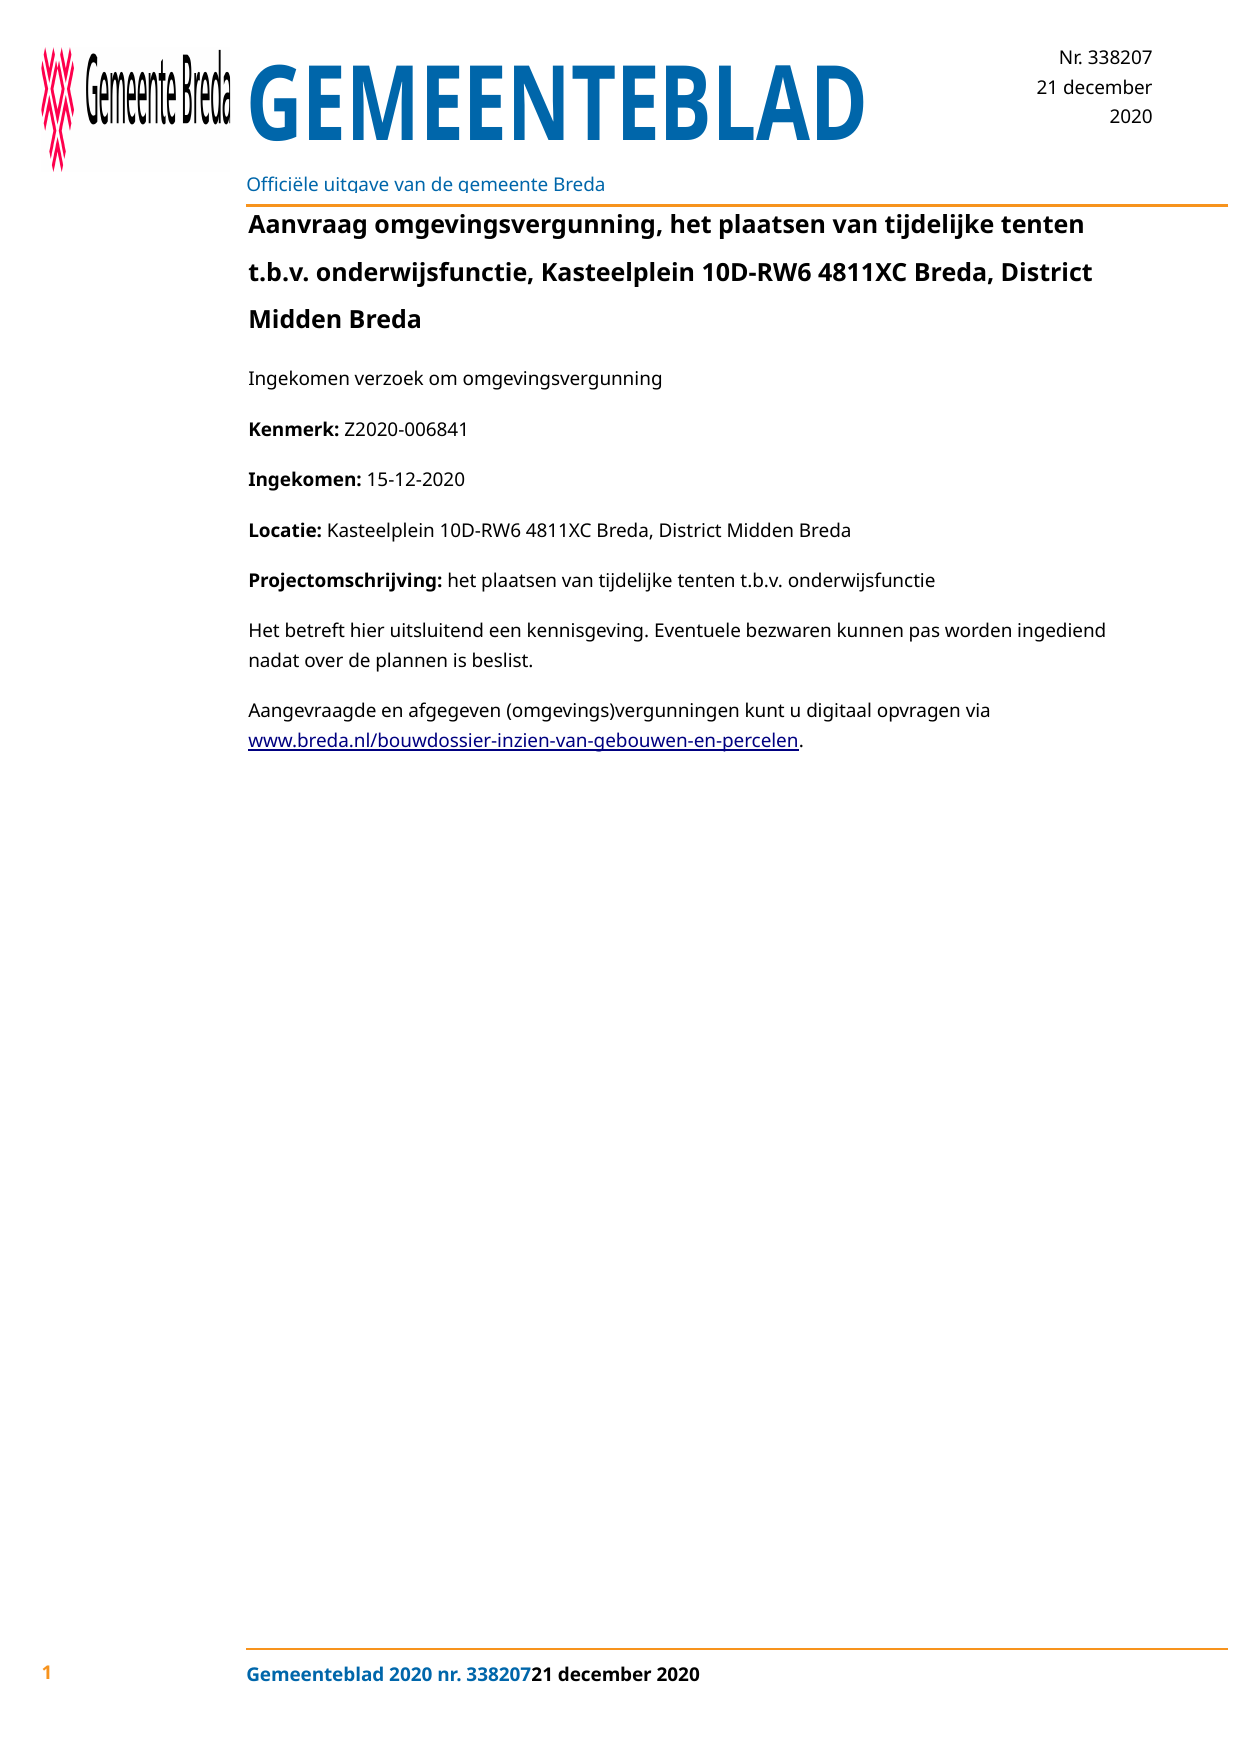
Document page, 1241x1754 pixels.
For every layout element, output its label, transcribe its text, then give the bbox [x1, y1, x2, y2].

picture [41, 47, 231, 172]
text Locatie: Kasteelplein 10D-RW6 4811XC Breda, District Midden Breda [248, 517, 1152, 542]
text Ingekomen: 15-12-2020 [248, 466, 1152, 492]
text Aanvraag omgevingsvergunning, het plaatsen van tijdelijke tenten t.b.v. onderwijsfunctie, Kasteelplein 10D-RW6 4811XC Breda, District Midden Breda [248, 207, 1152, 336]
text Aangevraagde en afgegeven (omgevings)vergunningen kunt u digitaal opvragen via www.breda.nl/bouwdossier-inzien-van-gebouwen-en-percelen. [248, 698, 1152, 753]
text Het betreft hier uitsluitend een kennisgeving. Eventuele bezwaren kunnen pas worden ingediend nadat over de plannen is beslist. [248, 618, 1152, 673]
text Kenmerk: Z2020-006841 [248, 416, 1152, 442]
text Ingekomen verzoek om omgevingsvergunning [248, 366, 1152, 391]
text Projectomschrijving: het plaatsen van tijdelijke tenten t.b.v. onderwijsfunctie [248, 567, 1152, 593]
